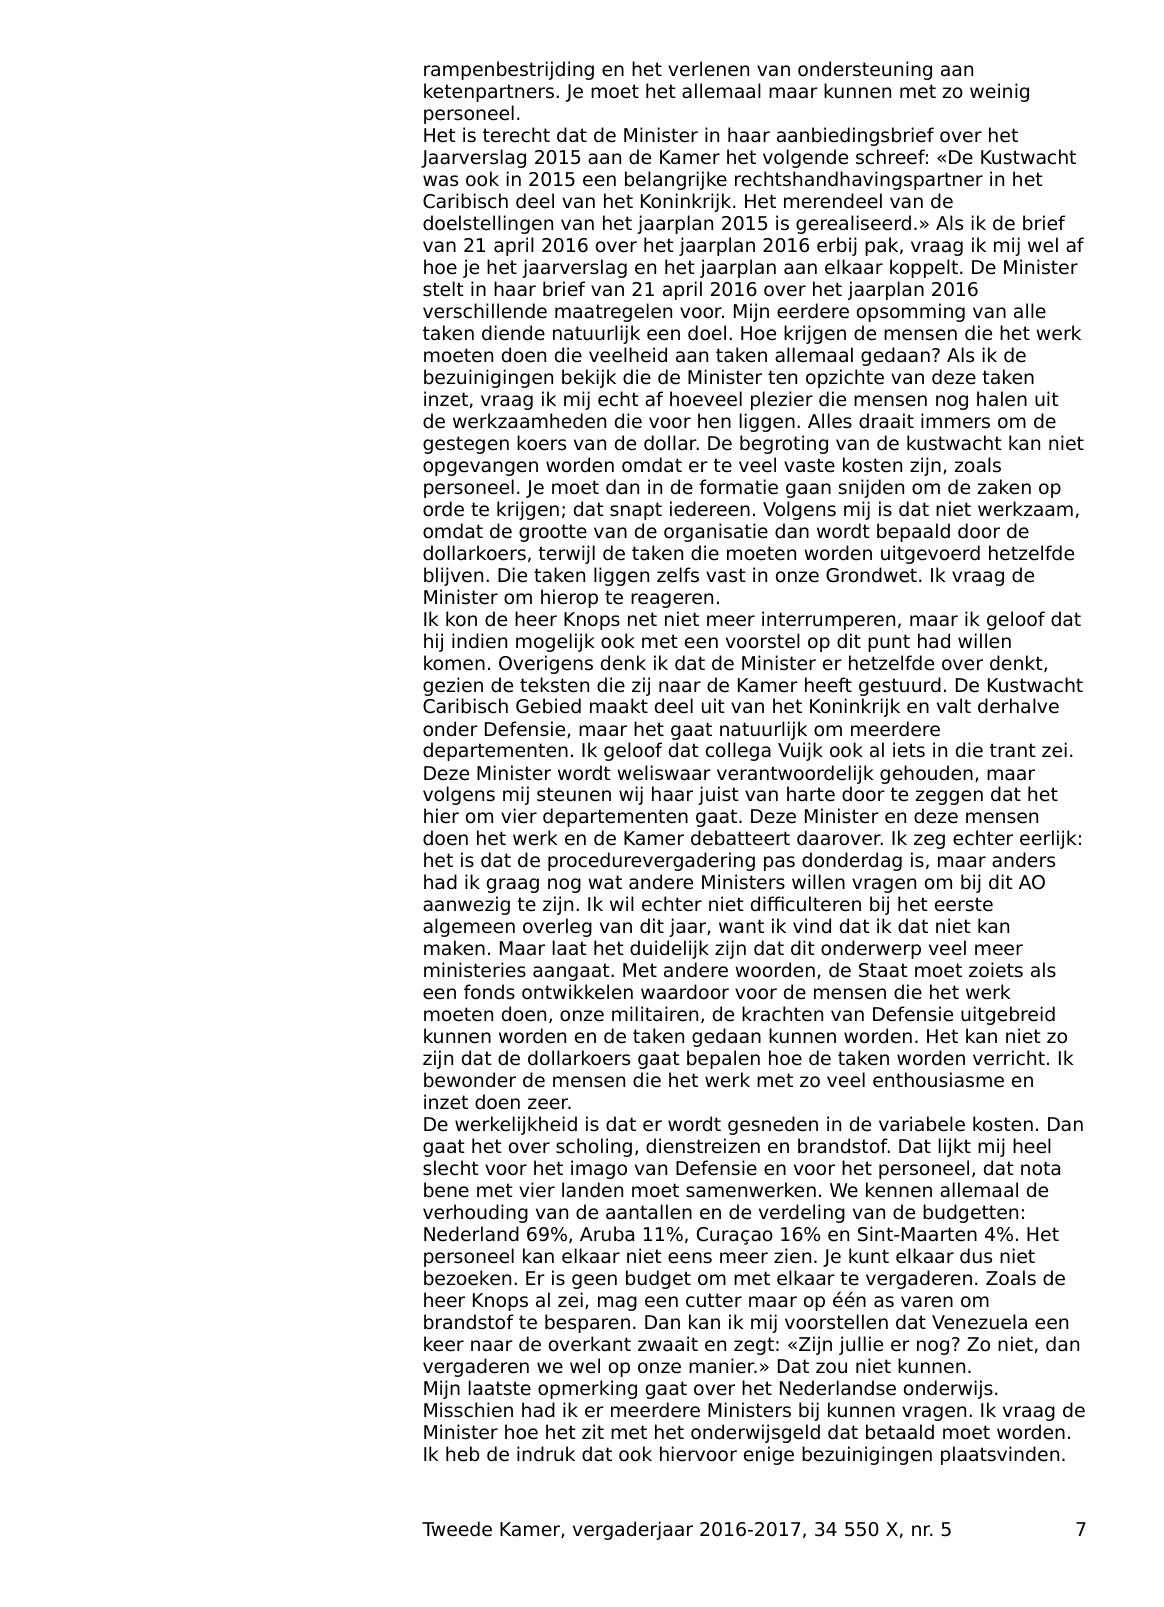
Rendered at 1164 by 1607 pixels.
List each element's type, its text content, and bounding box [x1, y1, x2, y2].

text De werkelijkheid is dat er wordt gesneden in de variabele kosten. Dan gaat het over scholing, dienstreizen en brandstof. Dat lijkt mij heel slecht voor het imago van Defensie en voor het personeel, dat nota bene met vier landen moet samenwerken. We kennen allemaal de verhouding van de aantallen en de verdeling van de budgetten: Nederland 69%, Aruba 11%, Curaçao 16% en Sint-Maarten 4%. Het personeel kan elkaar niet eens meer zien. Je kunt elkaar dus niet bezoeken. Er is geen budget om met elkaar te vergaderen. Zoals de heer Knops al zei, mag een cutter maar op één as varen om brandstof te besparen. Dan kan ik mij voorstellen dat Venezuela een keer naar de overkant zwaait en zegt: «Zijn jullie er nog? Zo niet, dan vergaderen we wel op onze manier.» Dat zou niet kunnen. [422, 1114, 1087, 1378]
text rampenbestrijding en het verlenen van ondersteuning aan ketenpartners. Je moet het allemaal maar kunnen met zo weinig personeel. [422, 59, 1087, 125]
text Mijn laatste opmerking gaat over het Nederlandse onderwijs. Misschien had ik er meerdere Ministers bij kunnen vragen. Ik vraag de Minister hoe het zit met het onderwijsgeld dat betaald moet worden. Ik heb de indruk dat ook hiervoor enige bezuinigingen plaatsvinden. [422, 1378, 1087, 1466]
text Ik kon de heer Knops net niet meer interrumperen, maar ik geloof dat hij indien mogelijk ook met een voorstel op dit punt had willen komen. Overigens denk ik dat de Minister er hetzelfde over denkt, gezien de teksten die zij naar de Kamer heeft gestuurd. De Kustwacht Caribisch Gebied maakt deel uit van het Koninkrijk en valt derhalve onder Defensie, maar het gaat natuurlijk om meerdere departementen. Ik geloof dat collega Vuijk ook al iets in die trant zei. Deze Minister wordt weliswaar verantwoordelijk gehouden, maar volgens mij steunen wij haar juist van harte door te zeggen dat het hier om vier departementen gaat. Deze Minister en deze mensen doen het werk en de Kamer debatteert daarover. Ik zeg echter eerlijk: het is dat de procedurevergadering pas donderdag is, maar anders had ik graag nog wat andere Ministers willen vragen om bij dit AO aanwezig te zijn. Ik wil echter niet difficulteren bij het eerste algemeen overleg van dit jaar, want ik vind dat ik dat niet kan maken. Maar laat het duidelijk zijn dat dit onderwerp veel meer ministeries aangaat. Met andere woorden, de Staat moet zoiets als een fonds ontwikkelen waardoor voor de mensen die het werk moeten doen, onze militairen, de krachten van Defensie uitgebreid kunnen worden en de taken gedaan kunnen worden. Het kan niet zo zijn dat de dollarkoers gaat bepalen hoe de taken worden verricht. Ik bewonder de mensen die het werk met zo veel enthousiasme en inzet doen zeer. [422, 608, 1087, 1114]
text Het is terecht dat de Minister in haar aanbiedingsbrief over het Jaarverslag 2015 aan de Kamer het volgende schreef: «De Kustwacht was ook in 2015 een belangrijke rechtshandhavingspartner in het Caribisch deel van het Koninkrijk. Het merendeel van de doelstellingen van het jaarplan 2015 is gerealiseerd.» Als ik de brief van 21 april 2016 over het jaarplan 2016 erbij pak, vraag ik mij wel af hoe je het jaarverslag en het jaarplan aan elkaar koppelt. De Minister stelt in haar brief van 21 april 2016 over het jaarplan 2016 verschillende maatregelen voor. Mijn eerdere opsomming van alle taken diende natuurlijk een doel. Hoe krijgen de mensen die het werk moeten doen die veelheid aan taken allemaal gedaan? Als ik de bezuinigingen bekijk die de Minister ten opzichte van deze taken inzet, vraag ik mij echt af hoeveel plezier die mensen nog halen uit de werkzaamheden die voor hen liggen. Alles draait immers om de gestegen koers van de dollar. De begroting van de kustwacht kan niet opgevangen worden omdat er te veel vaste kosten zijn, zoals personeel. Je moet dan in de formatie gaan snijden om de zaken op orde te krijgen; dat snapt iedereen. Volgens mij is dat niet werkzaam, omdat de grootte van de organisatie dan wordt bepaald door de dollarkoers, terwijl de taken die moeten worden uitgevoerd hetzelfde blijven. Die taken liggen zelfs vast in onze Grondwet. Ik vraag de Minister om hierop te reageren. [422, 125, 1087, 608]
